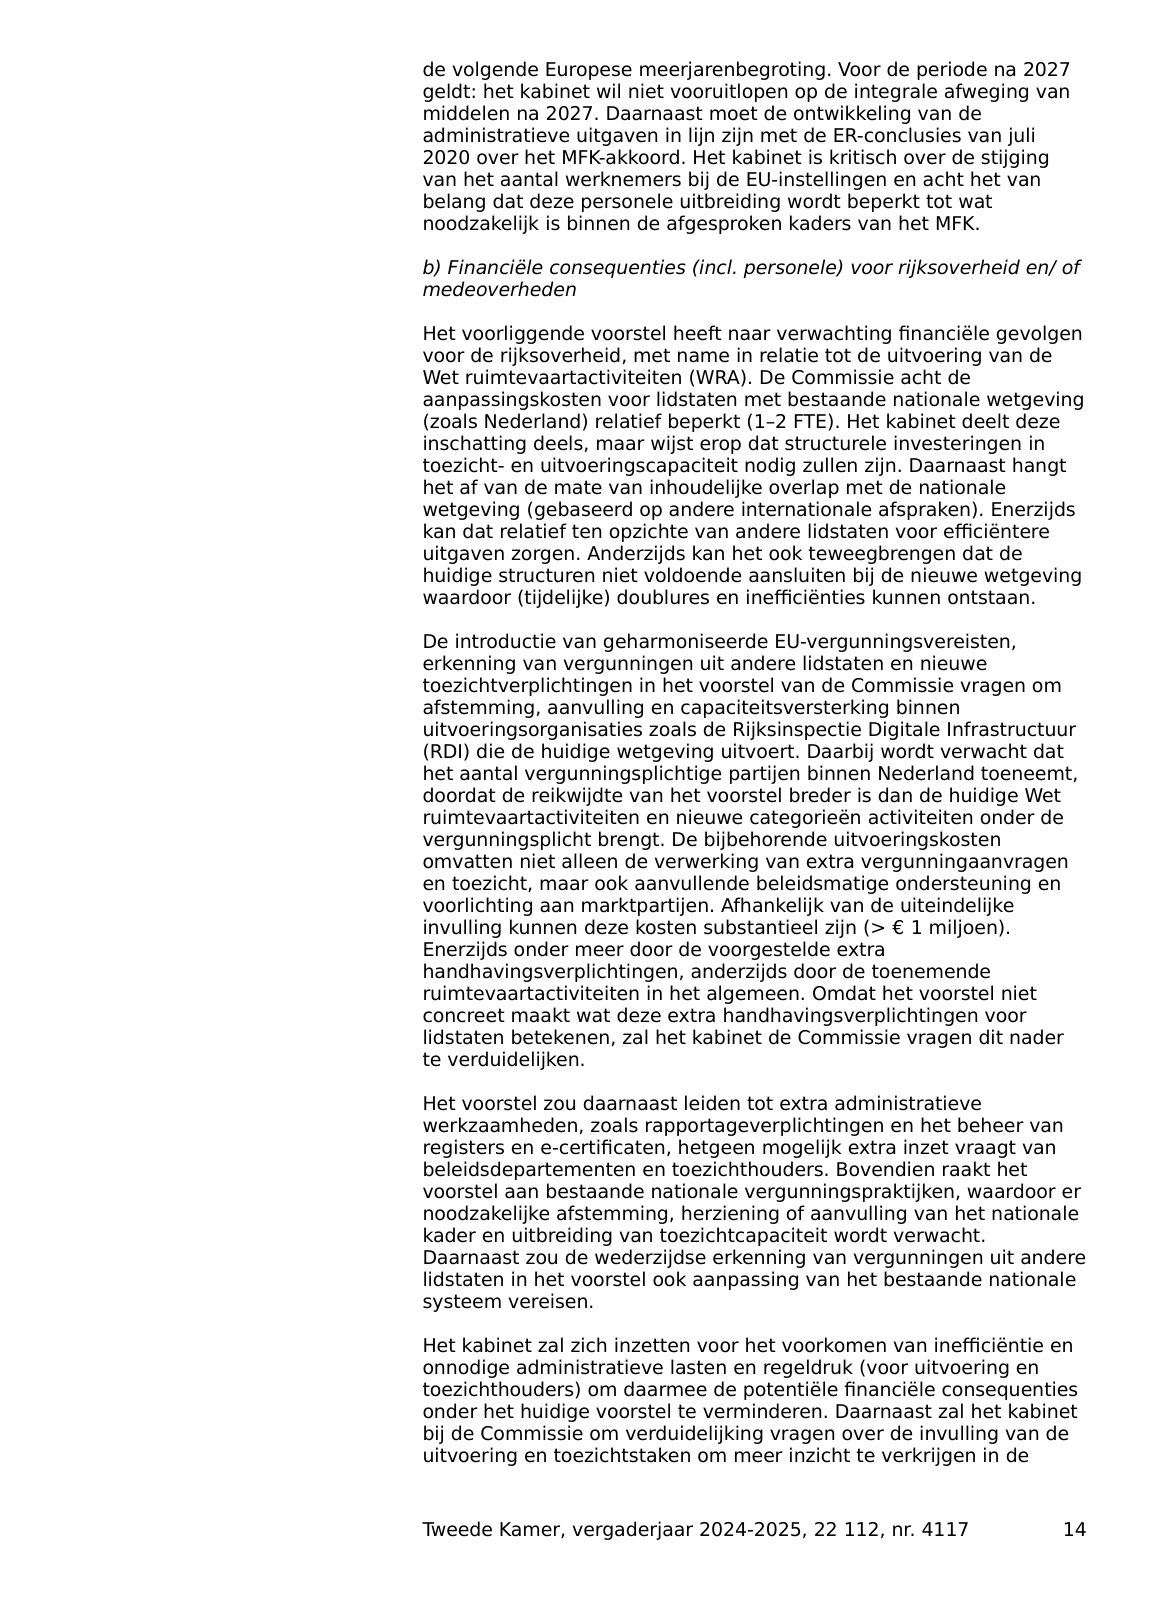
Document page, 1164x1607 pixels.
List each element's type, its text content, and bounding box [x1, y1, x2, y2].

text Het voorliggende voorstel heeft naar verwachting financiële gevolgen voor de rijksoverheid, met name in relatie tot de uitvoering van de Wet ruimtevaartactiviteiten (WRA). De Commissie acht de aanpassingskosten voor lidstaten met bestaande nationale wetgeving (zoals Nederland) relatief beperkt (1–2 FTE). Het kabinet deelt deze inschatting deels, maar wijst erop dat structurele investeringen in toezicht- en uitvoeringscapaciteit nodig zullen zijn. Daarnaast hangt het af van de mate van inhoudelijke overlap met de nationale wetgeving (gebaseerd op andere internationale afspraken). Enerzijds kan dat relatief ten opzichte van andere lidstaten voor efficiëntere uitgaven zorgen. Anderzijds kan het ook teweegbrengen dat de huidige structuren niet voldoende aansluiten bij de nieuwe wetgeving waardoor (tijdelijke) doublures en inefficiënties kunnen ontstaan. [422, 323, 1087, 609]
text Het kabinet zal zich inzetten voor het voorkomen van inefficiëntie en onnodige administratieve lasten en regeldruk (voor uitvoering en toezichthouders) om daarmee de potentiële financiële consequenties onder het huidige voorstel te verminderen. Daarnaast zal het kabinet bij de Commissie om verduidelijking vragen over de invulling van de uitvoering en toezichtstaken om meer inzicht te verkrijgen in de [422, 1335, 1087, 1467]
text de volgende Europese meerjarenbegroting. Voor de periode na 2027 geldt: het kabinet wil niet vooruitlopen op de integrale afweging van middelen na 2027. Daarnaast moet de ontwikkeling van de administratieve uitgaven in lijn zijn met de ER-conclusies van juli 2020 over het MFK-akkoord. Het kabinet is kritisch over de stijging van het aantal werknemers bij de EU-instellingen en acht het van belang dat deze personele uitbreiding wordt beperkt tot wat noodzakelijk is binnen de afgesproken kaders van het MFK. [422, 59, 1087, 235]
subtitle b) Financiële consequenties (incl. personele) voor rijksoverheid en/ of medeoverheden [422, 257, 1087, 301]
text Het voorstel zou daarnaast leiden tot extra administratieve werkzaamheden, zoals rapportageverplichtingen en het beheer van registers en e-certificaten, hetgeen mogelijk extra inzet vraagt van beleidsdepartementen en toezichthouders. Bovendien raakt het voorstel aan bestaande nationale vergunningspraktijken, waardoor er noodzakelijke afstemming, herziening of aanvulling van het nationale kader en uitbreiding van toezichtcapaciteit wordt verwacht. Daarnaast zou de wederzijdse erkenning van vergunningen uit andere lidstaten in het voorstel ook aanpassing van het bestaande nationale systeem vereisen. [422, 1093, 1087, 1313]
text De introductie van geharmoniseerde EU-vergunningsvereisten, erkenning van vergunningen uit andere lidstaten en nieuwe toezichtverplichtingen in het voorstel van de Commissie vragen om afstemming, aanvulling en capaciteitsversterking binnen uitvoeringsorganisaties zoals de Rijksinspectie Digitale Infrastructuur (RDI) die de huidige wetgeving uitvoert. Daarbij wordt verwacht dat het aantal vergunningsplichtige partijen binnen Nederland toeneemt, doordat de reikwijdte van het voorstel breder is dan de huidige Wet ruimtevaartactiviteiten en nieuwe categorieën activiteiten onder de vergunningsplicht brengt. De bijbehorende uitvoeringskosten omvatten niet alleen de verwerking van extra vergunningaanvragen en toezicht, maar ook aanvullende beleidsmatige ondersteuning en voorlichting aan marktpartijen. Afhankelijk van de uiteindelijke invulling kunnen deze kosten substantieel zijn (> € 1 miljoen). Enerzijds onder meer door de voorgestelde extra handhavingsverplichtingen, anderzijds door de toenemende ruimtevaartactiviteiten in het algemeen. Omdat het voorstel niet concreet maakt wat deze extra handhavingsverplichtingen voor lidstaten betekenen, zal het kabinet de Commissie vragen dit nader te verduidelijken. [422, 631, 1087, 1071]
